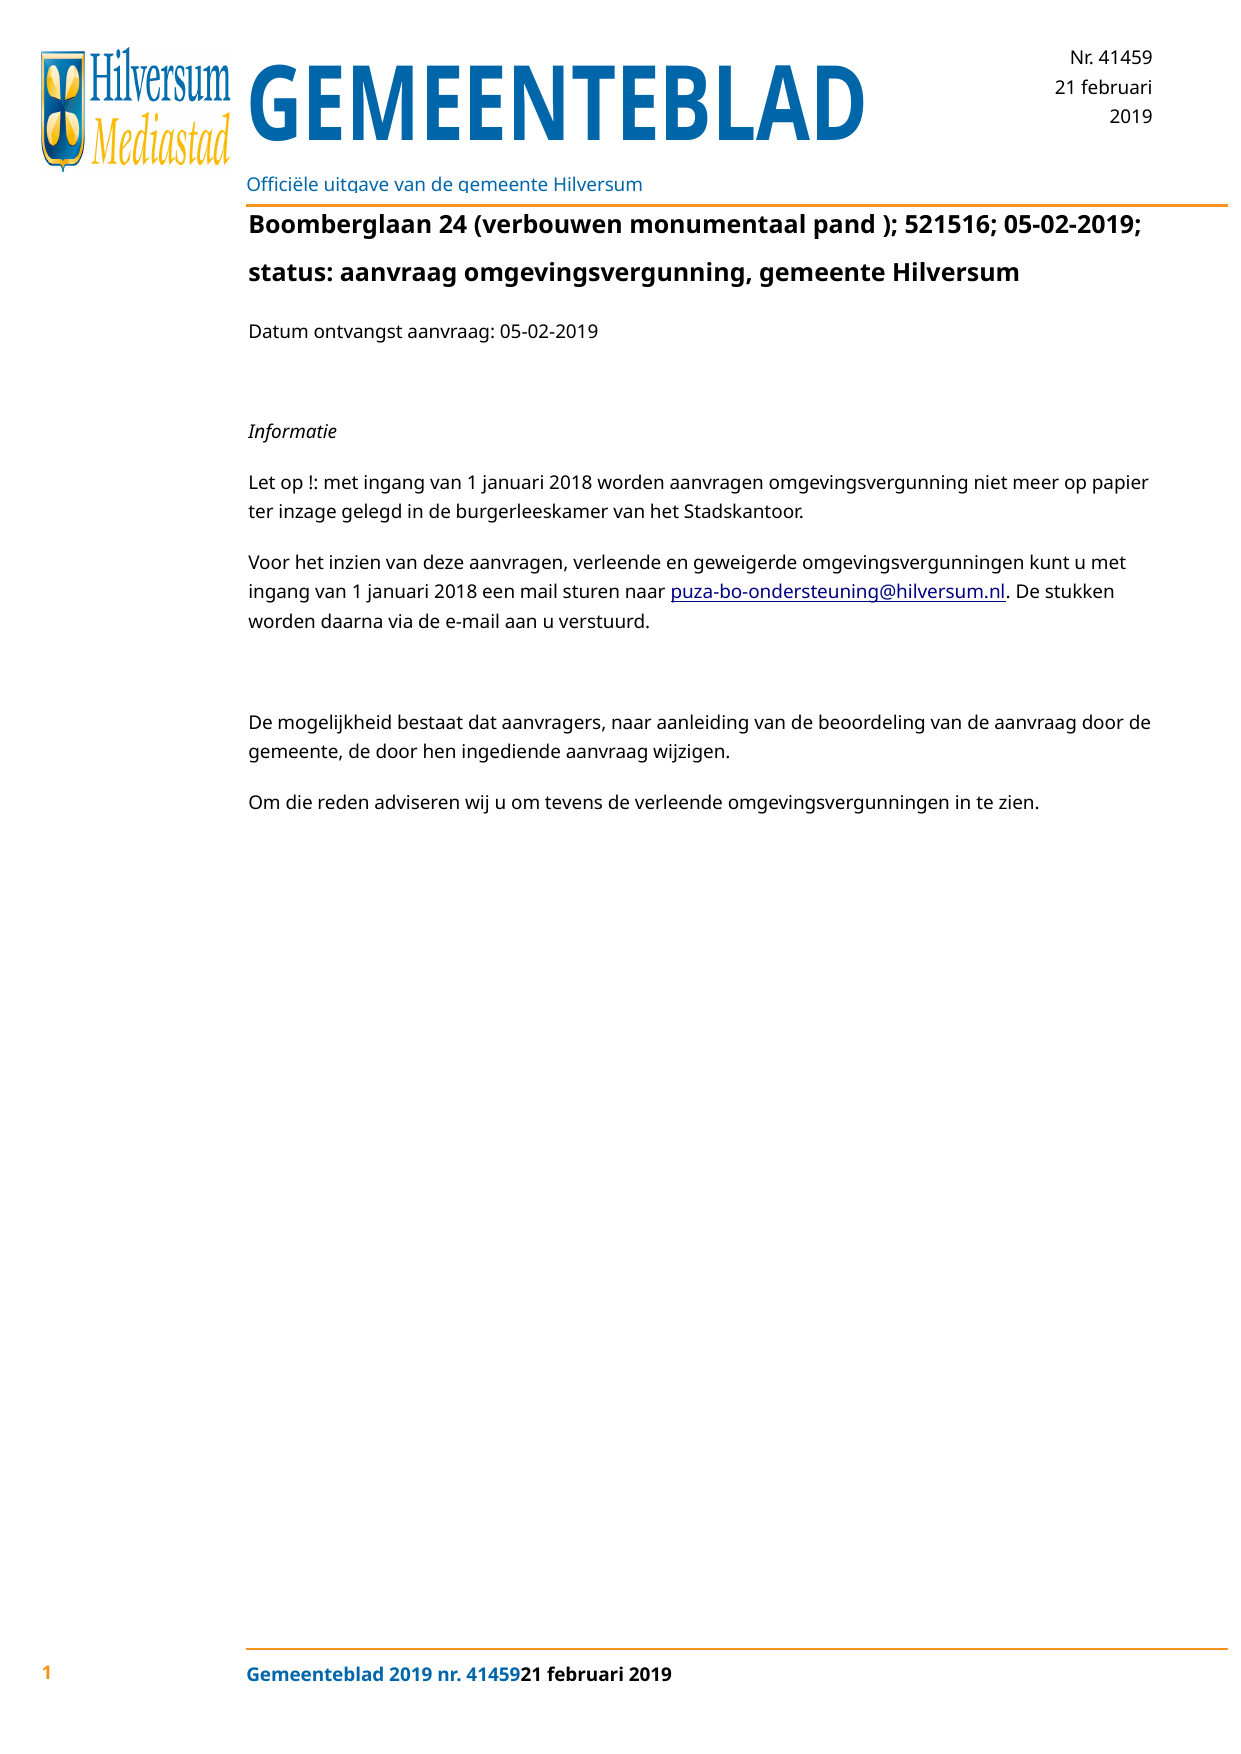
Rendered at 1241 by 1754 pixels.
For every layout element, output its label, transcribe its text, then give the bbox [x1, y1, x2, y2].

text Voor het inzien van deze aanvragen, verleende en geweigerde omgevingsvergunningen kunt u met ingang van 1 januari 2018 een mail sturen naar puza-bo-ondersteuning@hilversum.nl. De stukken worden daarna via de e-mail aan u verstuurd. [248, 549, 1152, 634]
text Let op !: met ingang van 1 januari 2018 worden aanvragen omgevingsvergunning niet meer op papier ter inzage gelegd in de burgerleeskamer van het Stadskantoor. [248, 469, 1152, 524]
picture [41, 47, 231, 172]
text Boomberglaan 24 (verbouwen monumentaal pand ); 521516; 05-02-2019; status: aanvraag omgevingsvergunning, gemeente Hilversum [248, 207, 1152, 288]
text Om die reden adviseren wij u om tevens de verleende omgevingsvergunningen in te zien. [248, 789, 1152, 815]
text De mogelijkheid bestaat dat aanvragers, naar aanleiding van de beoordeling van de aanvraag door de gemeente, de door hen ingediende aanvraag wijzigen. [248, 709, 1152, 764]
text Datum ontvangst aanvraag: 05-02-2019 [248, 318, 1152, 344]
text Informatie [248, 419, 1152, 444]
